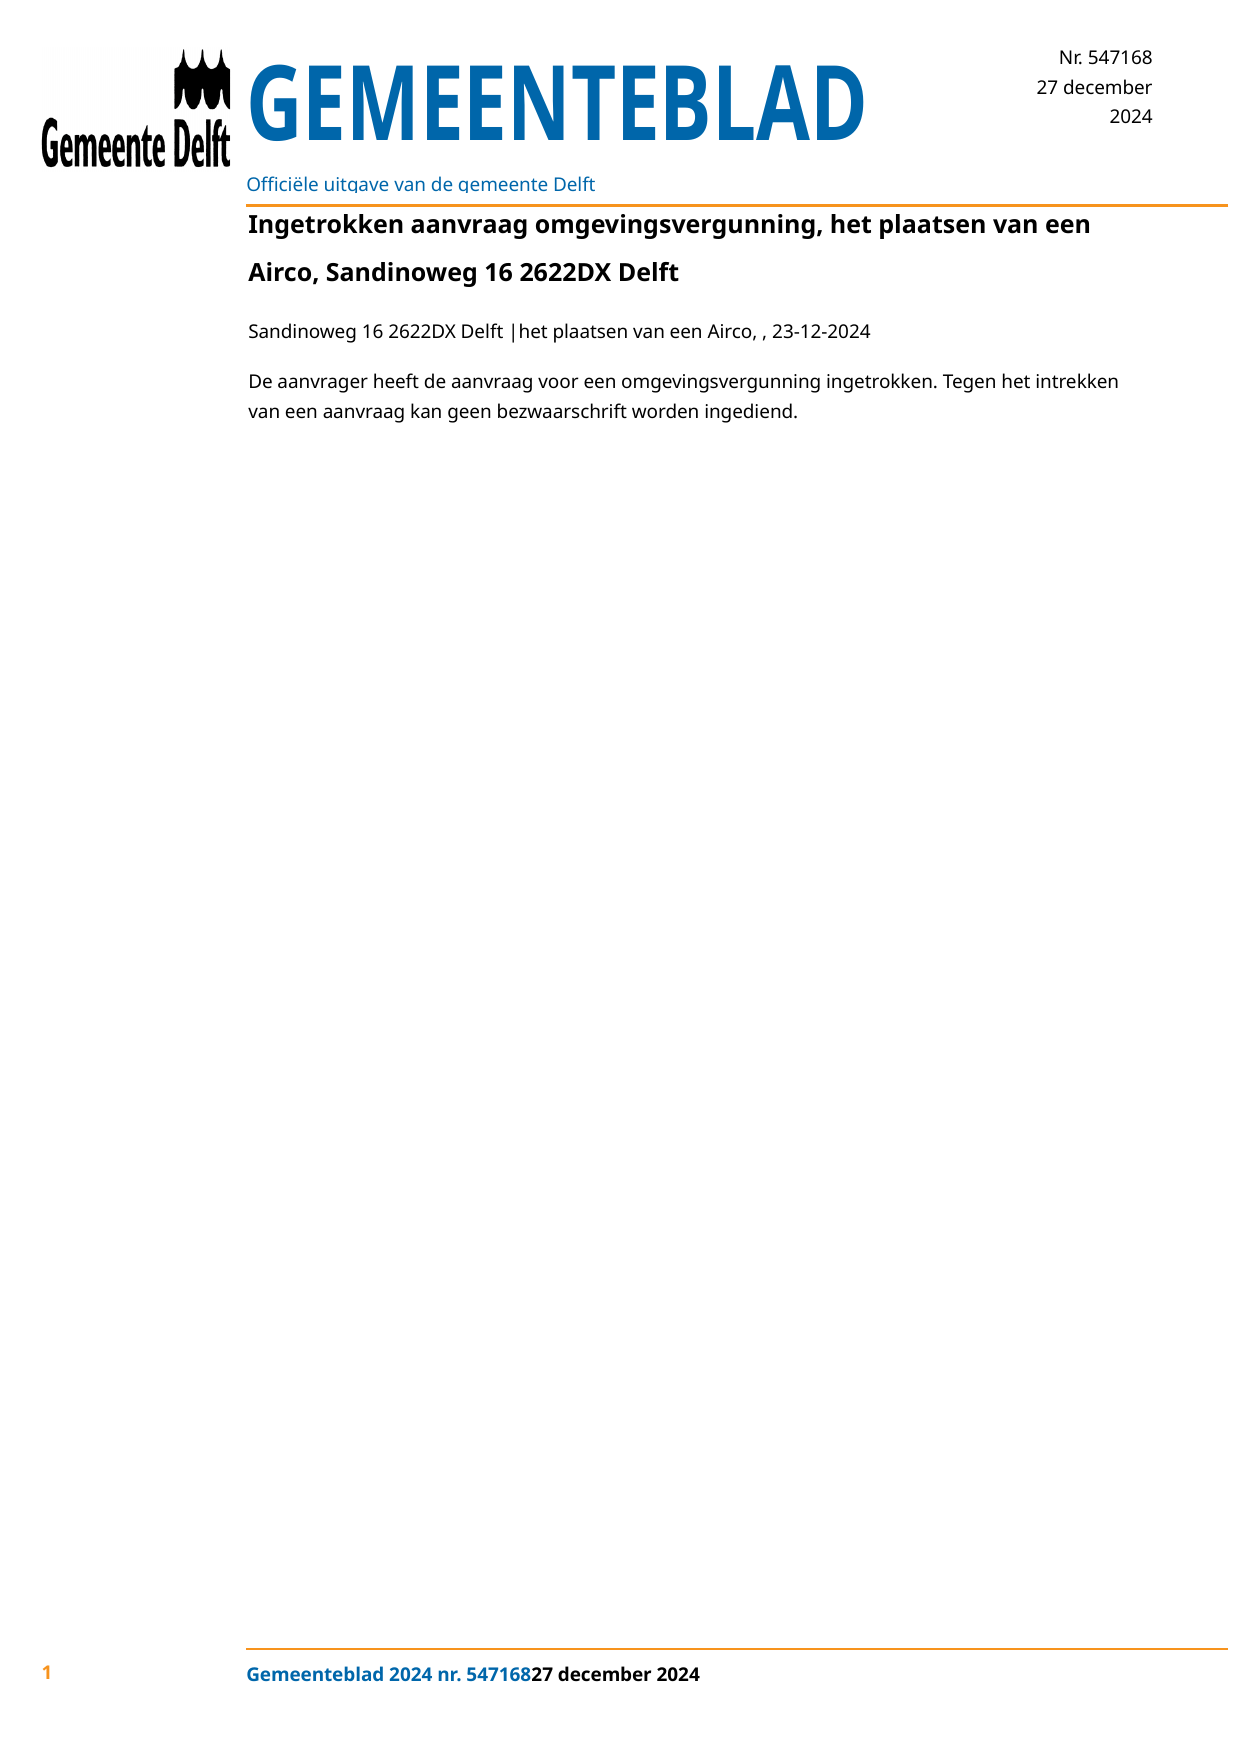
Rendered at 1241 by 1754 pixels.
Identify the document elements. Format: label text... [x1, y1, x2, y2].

text Ingetrokken aanvraag omgevingsvergunning, het plaatsen van een Airco, Sandinoweg 16 2622DX Delft [248, 207, 1152, 288]
text De aanvrager heeft de aanvraag voor een omgevingsvergunning ingetrokken. Tegen het intrekken van een aanvraag kan geen bezwaarschrift worden ingediend. [248, 368, 1152, 424]
text Sandinoweg 16 2622DX Delft |het plaatsen van een Airco, , 23-12-2024 [248, 318, 1152, 344]
picture [41, 47, 231, 172]
